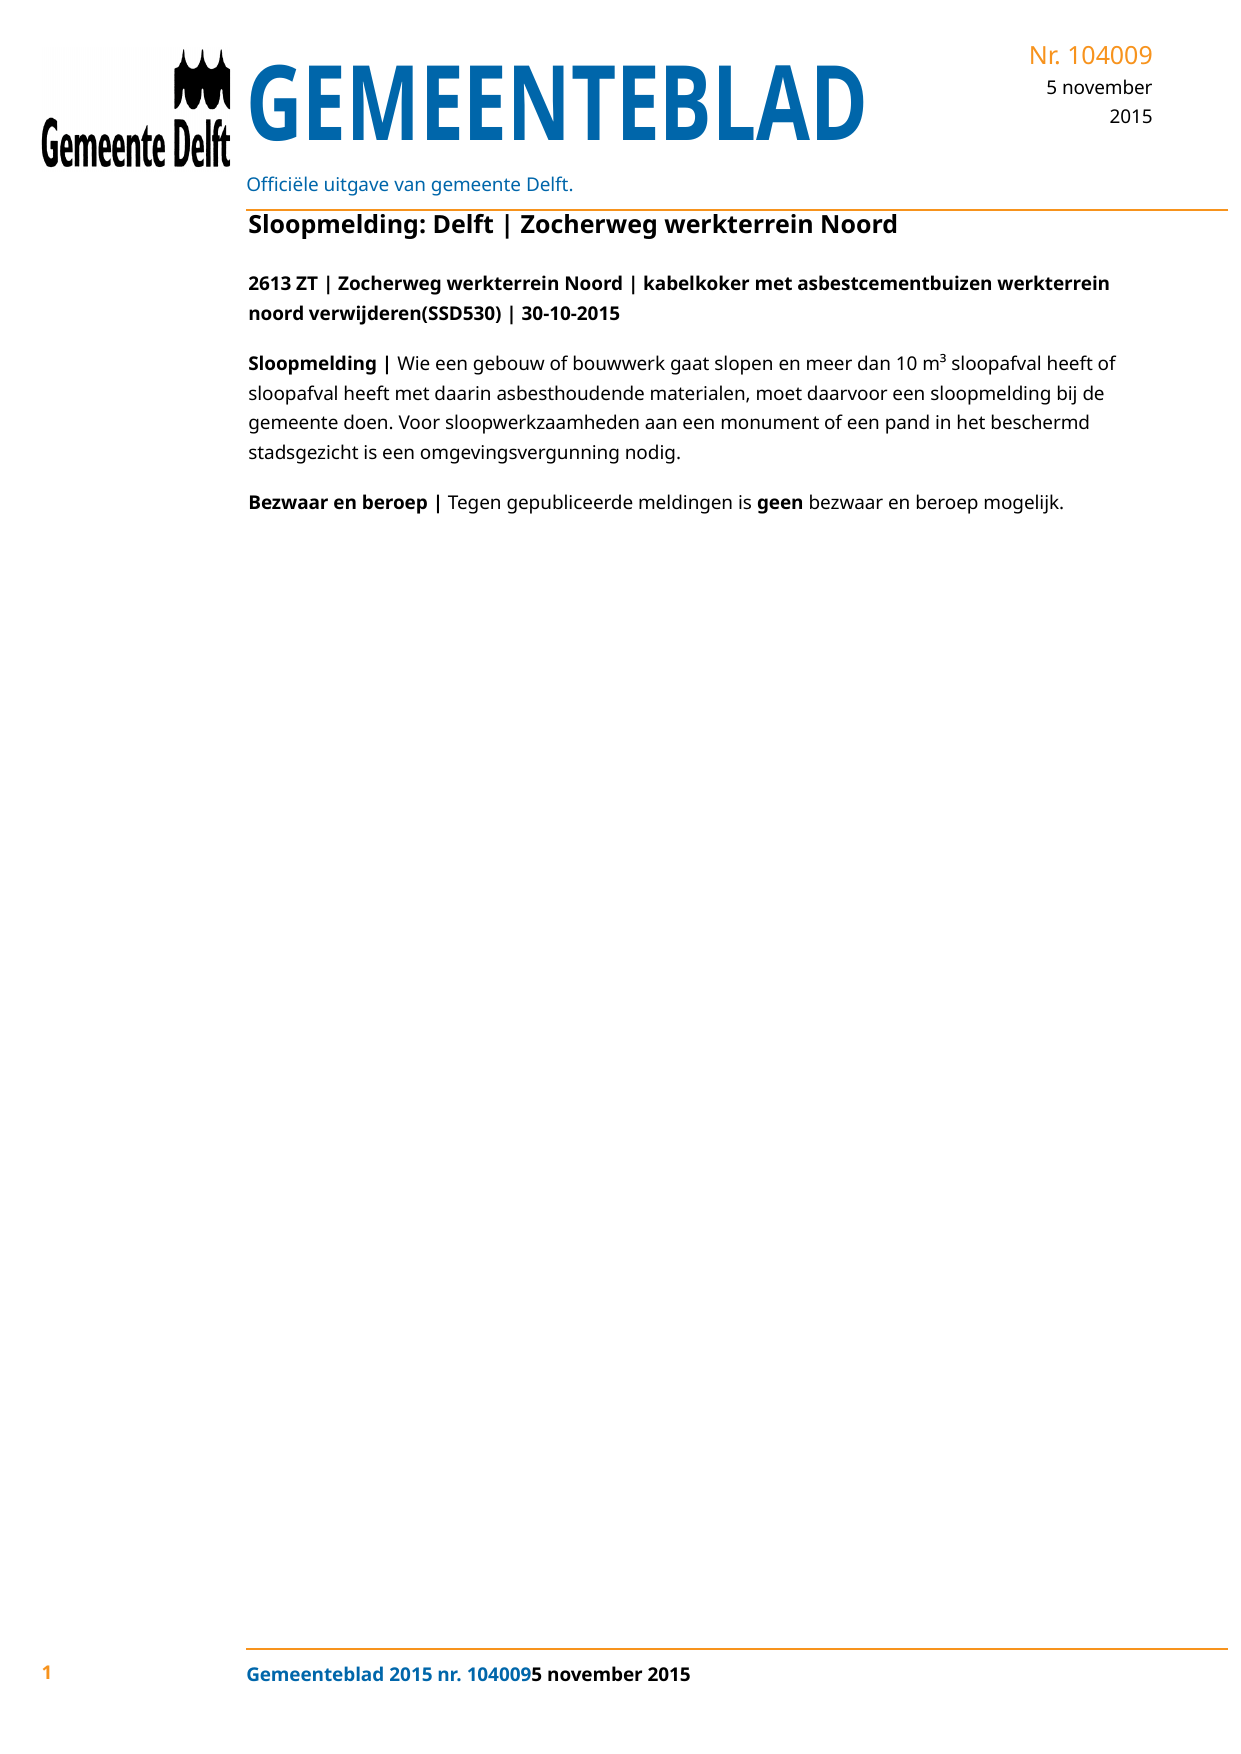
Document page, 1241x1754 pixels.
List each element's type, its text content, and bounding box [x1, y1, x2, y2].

text 2613 ZT | Zocherweg werkterrein Noord | kabelkoker met asbestcementbuizen werkterrein noord verwijderen(SSD530) | 30-10-2015 [248, 270, 1152, 326]
text Sloopmelding | Wie een gebouw of bouwwerk gaat slopen en meer dan 10 m³ sloopafval heeft of sloopafval heeft met daarin asbesthoudende materialen, moet daarvoor een sloopmelding bij de gemeente doen. Voor sloopwerkzaamheden aan een monument of een pand in het beschermd stadsgezicht is een omgevingsvergunning nodig. [248, 350, 1152, 465]
text Bezwaar en beroep | Tegen gepubliceerde meldingen is geen bezwaar en beroep mogelijk. [248, 489, 1152, 515]
picture [41, 47, 231, 172]
text Sloopmelding: Delft | Zocherweg werkterrein Noord [248, 211, 1152, 241]
